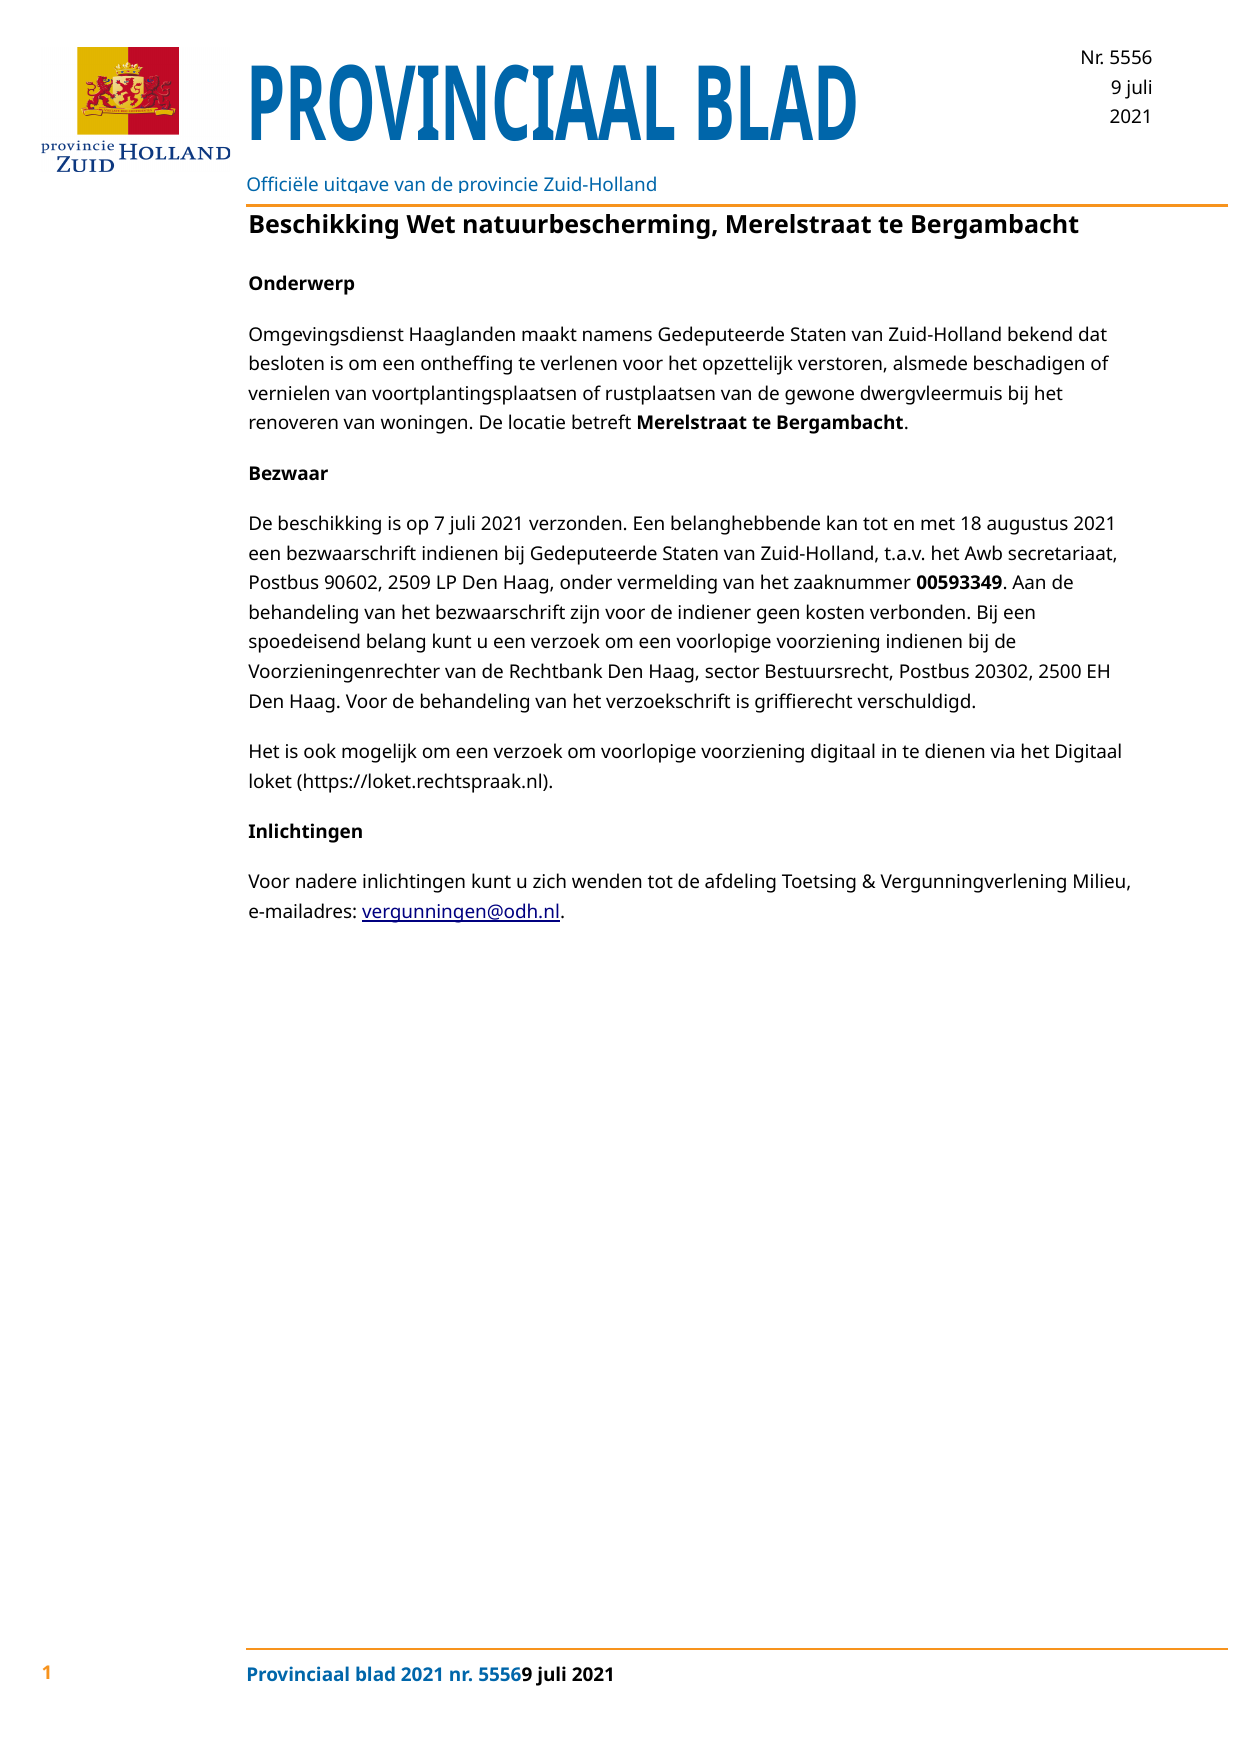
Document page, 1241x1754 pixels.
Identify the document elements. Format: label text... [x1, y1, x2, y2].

text Omgevingsdienst Haaglanden maakt namens Gedeputeerde Staten van Zuid-Holland bekend dat besloten is om een ontheffing te verlenen voor het opzettelijk verstoren, alsmede beschadigen of vernielen van voortplantingsplaatsen of rustplaatsen van de gewone dwergvleermuis bij het renoveren van woningen. De locatie betreft Merelstraat te Bergambacht. [248, 321, 1152, 435]
text Het is ook mogelijk om een verzoek om voorlopige voorziening digitaal in te dienen via het Digitaal loket (https://loket.rechtspraak.nl). [248, 738, 1152, 793]
text Voor nadere inlichtingen kunt u zich wenden tot de afdeling Toetsing & Vergunningverlening Milieu, e-mailadres: vergunningen@odh.nl. [248, 869, 1152, 924]
text De beschikking is op 7 juli 2021 verzonden. Een belanghebbende kan tot en met 18 augustus 2021 een bezwaarschrift indienen bij Gedeputeerde Staten van Zuid-Holland, t.a.v. het Awb secretariaat, Postbus 90602, 2509 LP Den Haag, onder vermelding van het zaaknummer 00593349. Aan de behandeling van het bezwaarschrift zijn voor de indiener geen kosten verbonden. Bij een spoedeisend belang kunt u een verzoek om een voorlopige voorziening indienen bij de Voorzieningenrechter van de Rechtbank Den Haag, sector Bestuursrecht, Postbus 20302, 2500 EH Den Haag. Voor de behandeling van het verzoekschrift is griffierecht verschuldigd. [248, 510, 1152, 713]
picture [41, 47, 231, 172]
text Beschikking Wet natuurbescherming, Merelstraat te Bergambacht [248, 207, 1152, 241]
text Bezwaar [248, 460, 1152, 486]
text Onderwerp [248, 270, 1152, 296]
text Inlichtingen [248, 818, 1152, 844]
